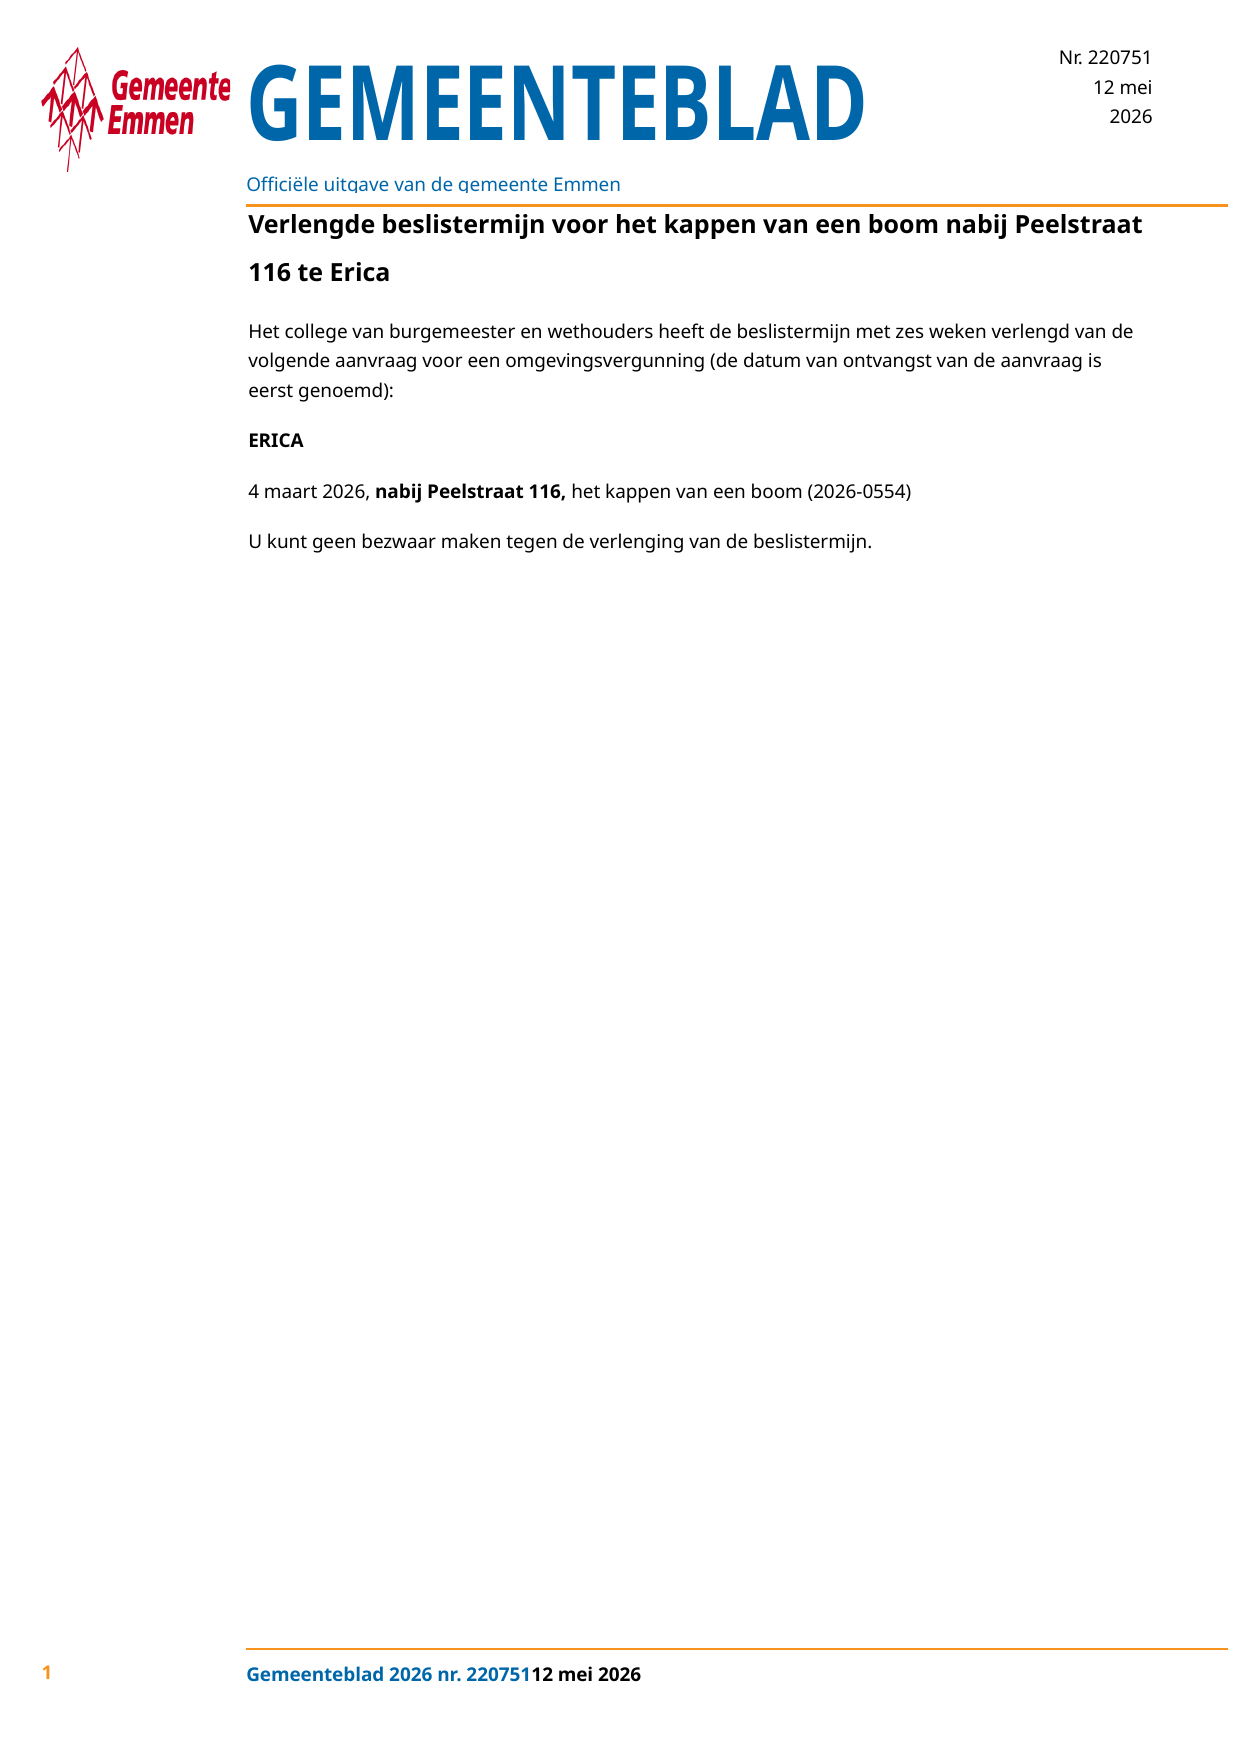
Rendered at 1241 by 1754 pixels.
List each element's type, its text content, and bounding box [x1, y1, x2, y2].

picture [41, 47, 231, 172]
text U kunt geen bezwaar maken tegen de verlenging van de beslistermijn. [248, 528, 1152, 554]
text Het college van burgemeester en wethouders heeft de beslistermijn met zes weken verlengd van de volgende aanvraag voor een omgevingsvergunning (de datum van ontvangst van de aanvraag is eerst genoemd): [248, 318, 1152, 403]
text Verlengde beslistermijn voor het kappen van een boom nabij Peelstraat 116 te Erica [248, 207, 1152, 288]
text 4 maart 2026, nabij Peelstraat 116, het kappen van een boom (2026-0554) [248, 478, 1152, 504]
text ERICA [248, 427, 1152, 453]
